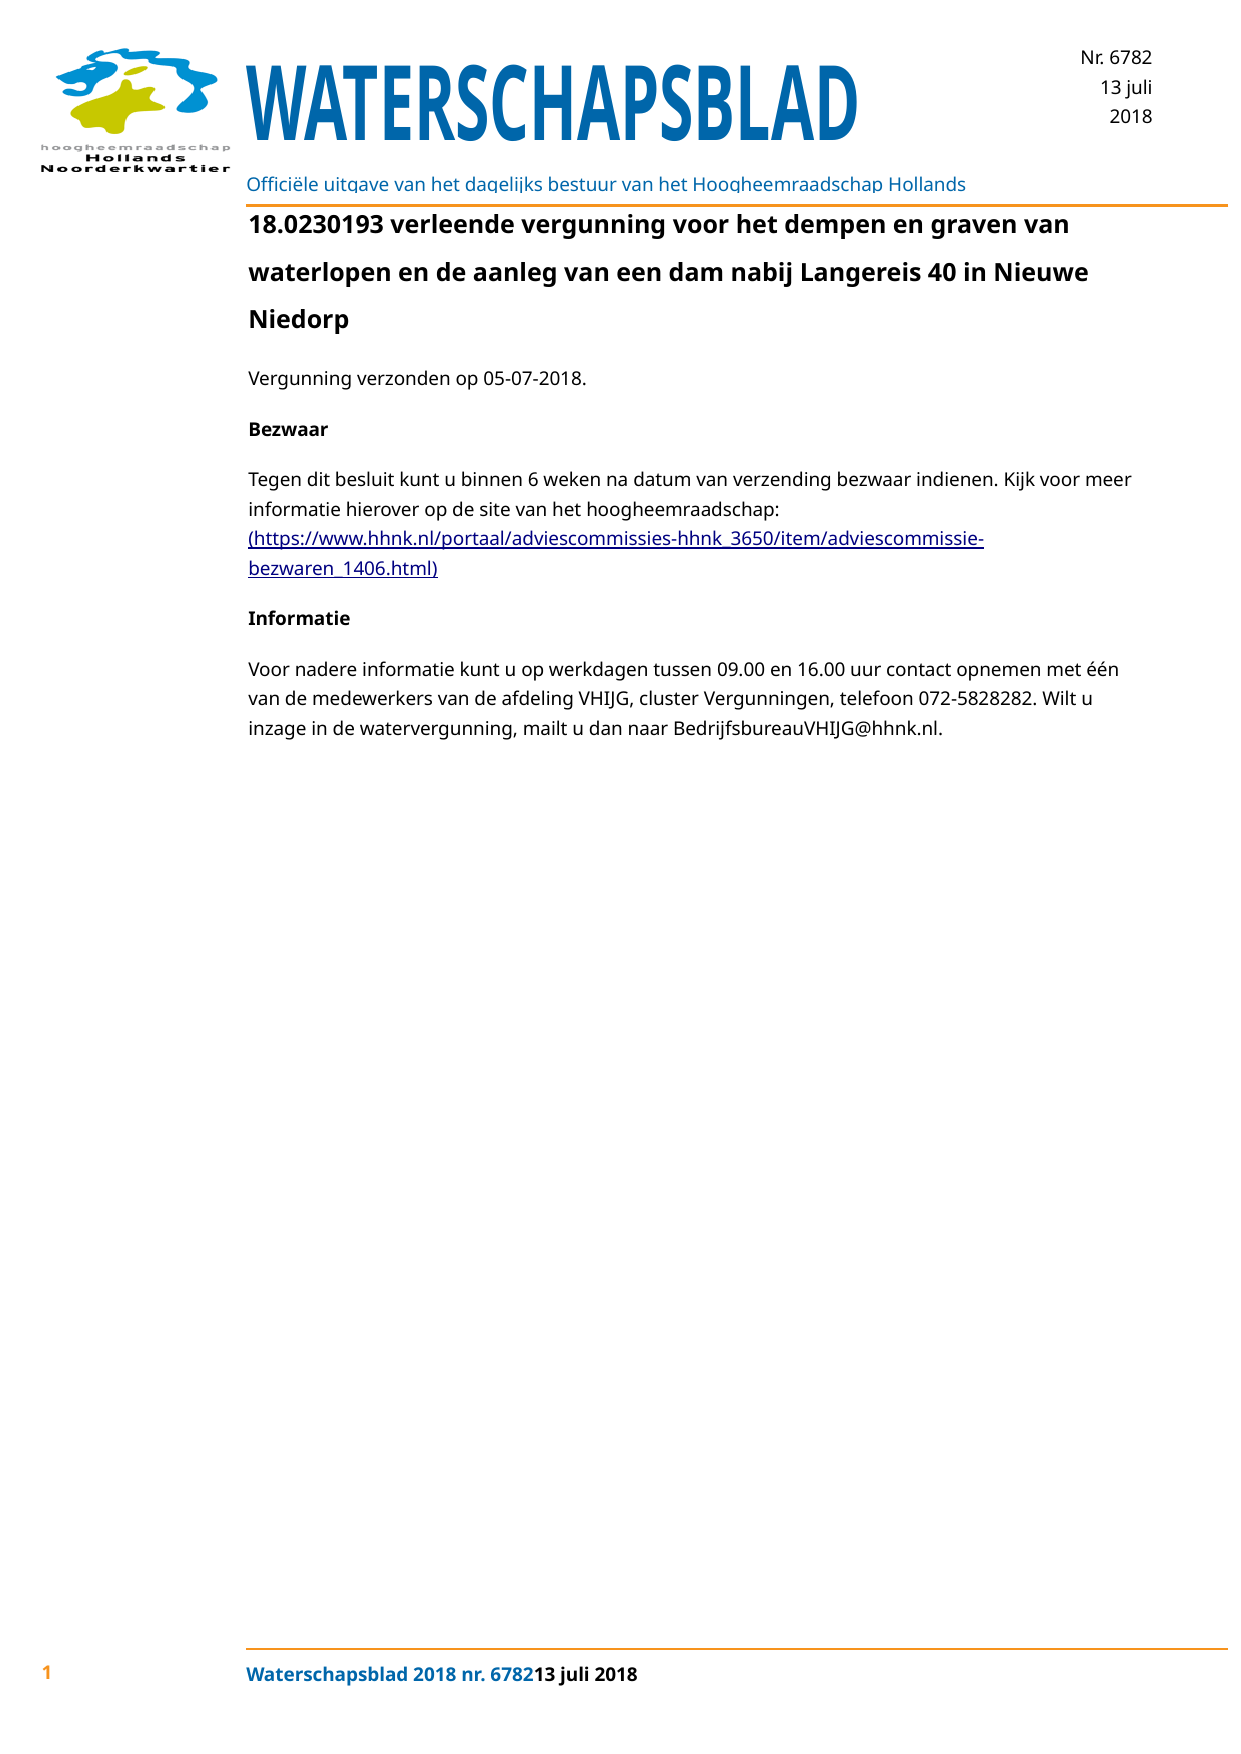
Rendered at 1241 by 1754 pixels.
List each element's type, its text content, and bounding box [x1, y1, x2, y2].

text Voor nadere informatie kunt u op werkdagen tussen 09.00 en 16.00 uur contact opnemen met één van de medewerkers van de afdeling VHIJG, cluster Vergunningen, telefoon 072-5828282. Wilt u inzage in de watervergunning, mailt u dan naar BedrijfsbureauVHIJG@hhnk.nl. [248, 656, 1152, 741]
text Vergunning verzonden op 05-07-2018. [248, 366, 1152, 391]
text Bezwaar [248, 416, 1152, 442]
text 18.0230193 verleende vergunning voor het dempen en graven van waterlopen en de aanleg van een dam nabij Langereis 40 in Nieuwe Niedorp [248, 207, 1152, 336]
picture [41, 47, 231, 172]
text Tegen dit besluit kunt u binnen 6 weken na datum van verzending bezwaar indienen. Kijk voor meer informatie hierover op de site van het hoogheemraadschap: (https://www.hhnk.nl/portaal/adviescommissies-hhnk_3650/item/adviescommissie-bezwaren_1406.html) [248, 466, 1152, 581]
text Informatie [248, 606, 1152, 631]
